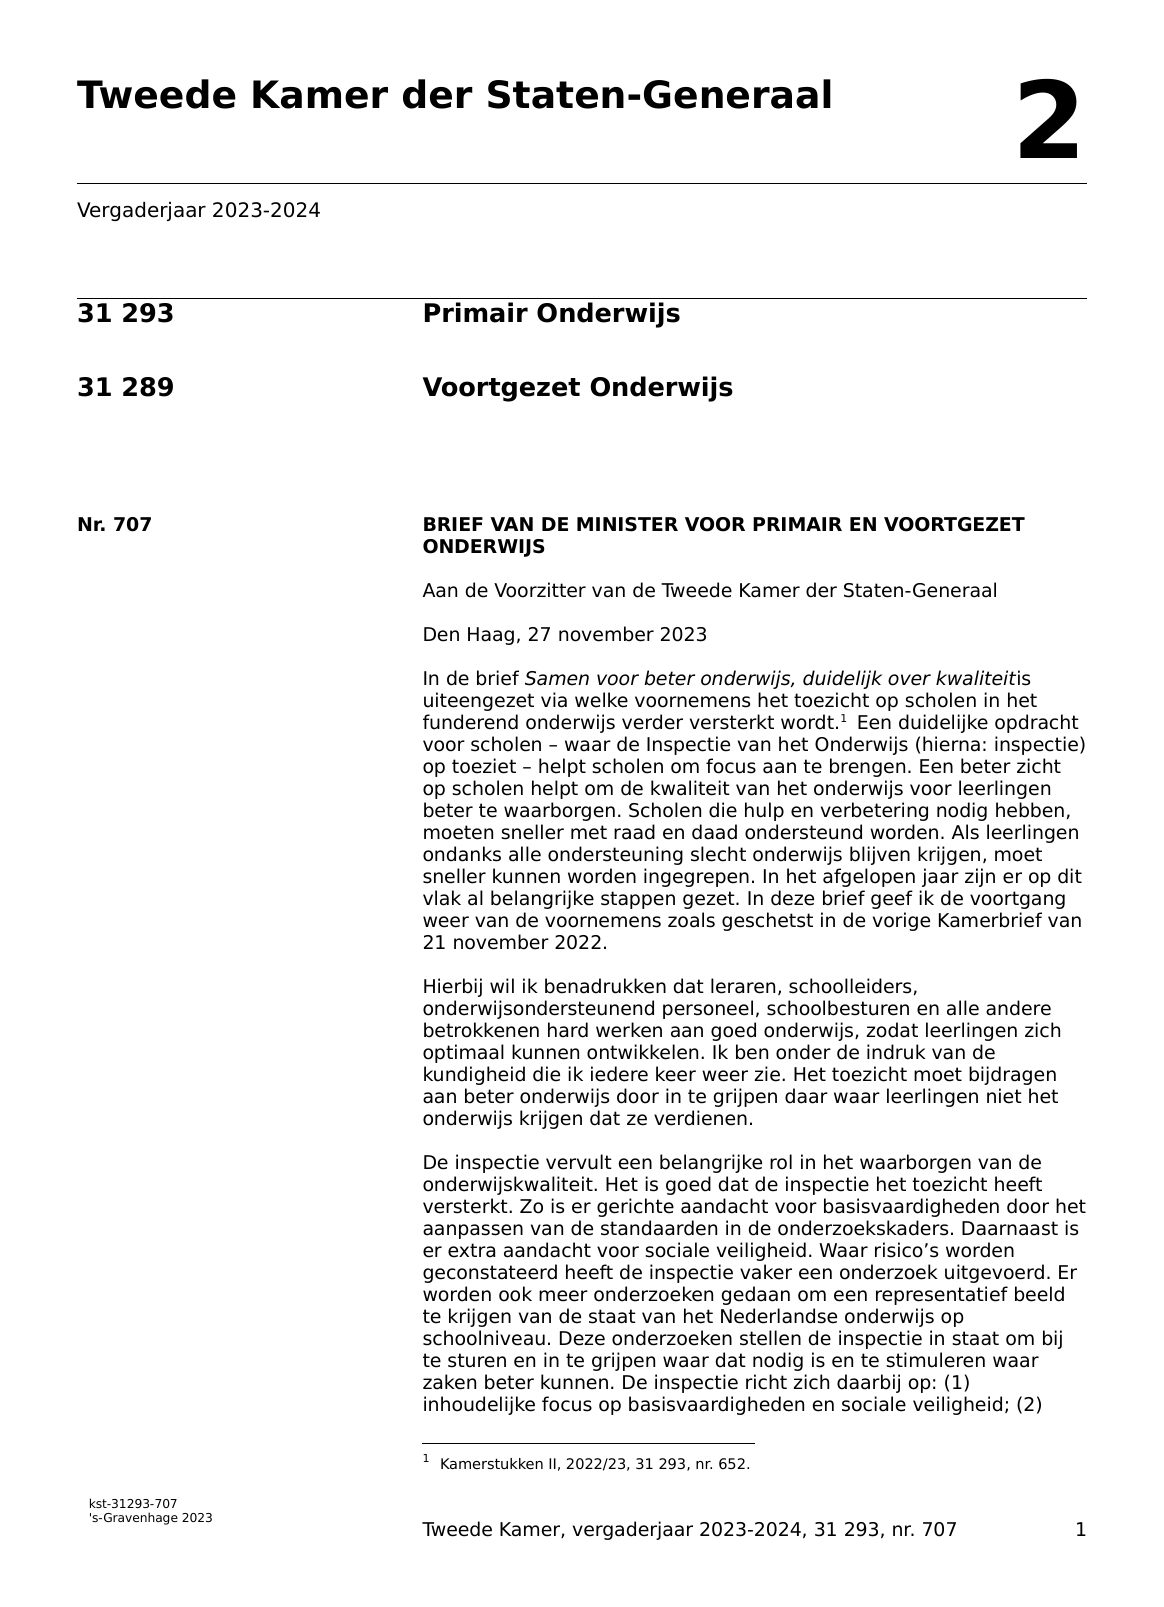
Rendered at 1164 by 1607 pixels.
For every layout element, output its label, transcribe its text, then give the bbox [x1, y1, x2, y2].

table_header Tweede Kamer der Staten-Generaal [77, 59, 886, 183]
subtitle 31 289 Voortgezet Onderwijs [77, 373, 1087, 403]
text Aan de Voorzitter van de Tweede Kamer der Staten-Generaal [422, 580, 1087, 602]
text Den Haag, 27 november 2023 [422, 624, 1087, 646]
text kst-31293-707 [88, 1497, 323, 1511]
text Kamerstukken II, 2022/23, 31 293, nr. 652. [422, 1452, 1087, 1474]
text 's-Gravenhage 2023 [88, 1511, 323, 1525]
table_header 2 [886, 59, 1087, 183]
subtitle 31 293 Primair Onderwijs [77, 299, 1087, 329]
text Hierbij wil ik benadrukken dat leraren, schoolleiders, onderwijsondersteunend personeel, schoolbesturen en alle andere betrokkenen hard werken aan goed onderwijs, zodat leerlingen zich optimaal kunnen ontwikkelen. Ik ben onder de indruk van de kundigheid die ik iedere keer weer zie. Het toezicht moet bijdragen aan beter onderwijs door in te grijpen daar waar leerlingen niet het onderwijs krijgen dat ze verdienen. [422, 976, 1087, 1130]
text De inspectie vervult een belangrijke rol in het waarborgen van de onderwijskwaliteit. Het is goed dat de inspectie het toezicht heeft versterkt. Zo is er gerichte aandacht voor basisvaardigheden door het aanpassen van de standaarden in de onderzoekskaders. Daarnaast is er extra aandacht voor sociale veiligheid. Waar risico’s worden geconstateerd heeft de inspectie vaker een onderzoek uitgevoerd. Er worden ook meer onderzoeken gedaan om een representatief beeld te krijgen van de staat van het Nederlandse onderwijs op schoolniveau. Deze onderzoeken stellen de inspectie in staat om bij te sturen en in te grijpen waar dat nodig is en te stimuleren waar zaken beter kunnen. De inspectie richt zich daarbij op: (1) inhoudelijke focus op basisvaardigheden en sociale veiligheid; (2) [422, 1152, 1087, 1416]
text In de brief Samen voor beter onderwijs, duidelijk over kwaliteitis uiteengezet via welke voornemens het toezicht op scholen in het funderend onderwijs verder versterkt wordt. Een duidelijke opdracht voor scholen – waar de Inspectie van het Onderwijs (hierna: inspectie) op toeziet – helpt scholen om focus aan te brengen. Een beter zicht op scholen helpt om de kwaliteit van het onderwijs voor leerlingen beter te waarborgen. Scholen die hulp en verbetering nodig hebben, moeten sneller met raad en daad ondersteund worden. Als leerlingen ondanks alle ondersteuning slecht onderwijs blijven krijgen, moet sneller kunnen worden ingegrepen. In het afgelopen jaar zijn er op dit vlak al belangrijke stappen gezet. In deze brief geef ik de voortgang weer van de voornemens zoals geschetst in de vorige Kamerbrief van 21 november 2022. [422, 668, 1087, 954]
subtitle Nr. 707 BRIEF VAN DE MINISTER VOOR PRIMAIR EN VOORTGEZET ONDERWIJS [77, 514, 1087, 558]
table_cell Vergaderjaar 2023-2024 [77, 184, 1087, 298]
